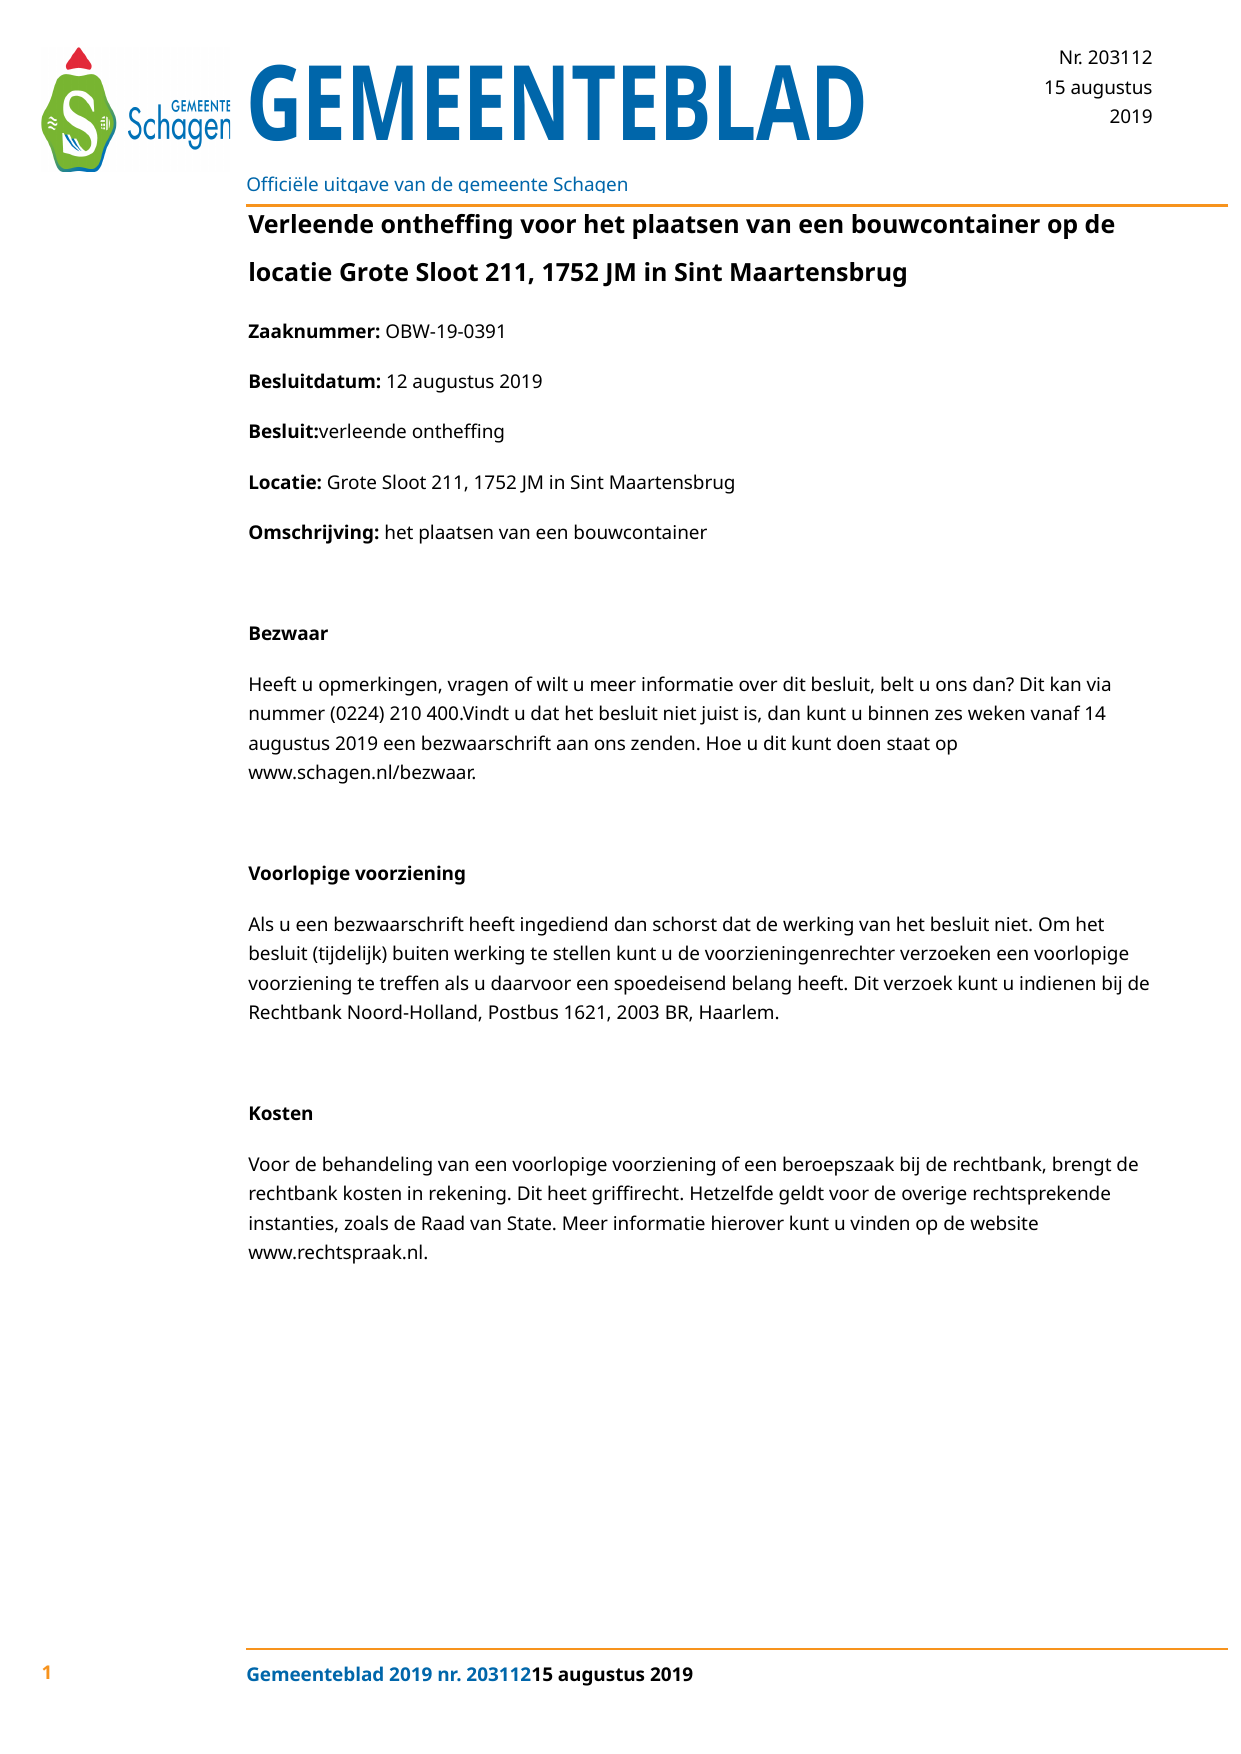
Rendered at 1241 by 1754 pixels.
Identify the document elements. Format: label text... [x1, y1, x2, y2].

text Heeft u opmerkingen, vragen of wilt u meer informatie over dit besluit, belt u ons dan? Dit kan via nummer (0224) 210 400.Vindt u dat het besluit niet juist is, dan kunt u binnen zes weken vanaf 14 augustus 2019 een bezwaarschrift aan ons zenden. Hoe u dit kunt doen staat op www.schagen.nl/bezwaar. [248, 671, 1152, 785]
text Omschrijving: het plaatsen van een bouwcontainer [248, 519, 1152, 545]
text Bezwaar [248, 620, 1152, 646]
text Voor de behandeling van een voorlopige voorziening of een beroepszaak bij de rechtbank, brengt de rechtbank kosten in rekening. Dit heet griffirecht. Hetzelfde geldt voor de overige rechtsprekende instanties, zoals de Raad van State. Meer informatie hierover kunt u vinden op de website www.rechtspraak.nl. [248, 1151, 1152, 1265]
text Als u een bezwaarschrift heeft ingediend dan schorst dat de werking van het besluit niet. Om het besluit (tijdelijk) buiten werking te stellen kunt u de voorzieningenrechter verzoeken een voorlopige voorziening te treffen als u daarvoor een spoedeisend belang heeft. Dit verzoek kunt u indienen bij de Rechtbank Noord-Holland, Postbus 1621, 2003 BR, Haarlem. [248, 911, 1152, 1025]
text Verleende ontheffing voor het plaatsen van een bouwcontainer op de locatie Grote Sloot 211, 1752 JM in Sint Maartensbrug [248, 207, 1152, 288]
text Besluitdatum: 12 augustus 2019 [248, 368, 1152, 394]
text Locatie: Grote Sloot 211, 1752 JM in Sint Maartensbrug [248, 469, 1152, 495]
text Zaaknummer: OBW-19-0391 [248, 318, 1152, 344]
picture [41, 47, 231, 172]
text Besluit:verleende ontheffing [248, 419, 1152, 444]
text Kosten [248, 1100, 1152, 1126]
text Voorlopige voorziening [248, 860, 1152, 886]
